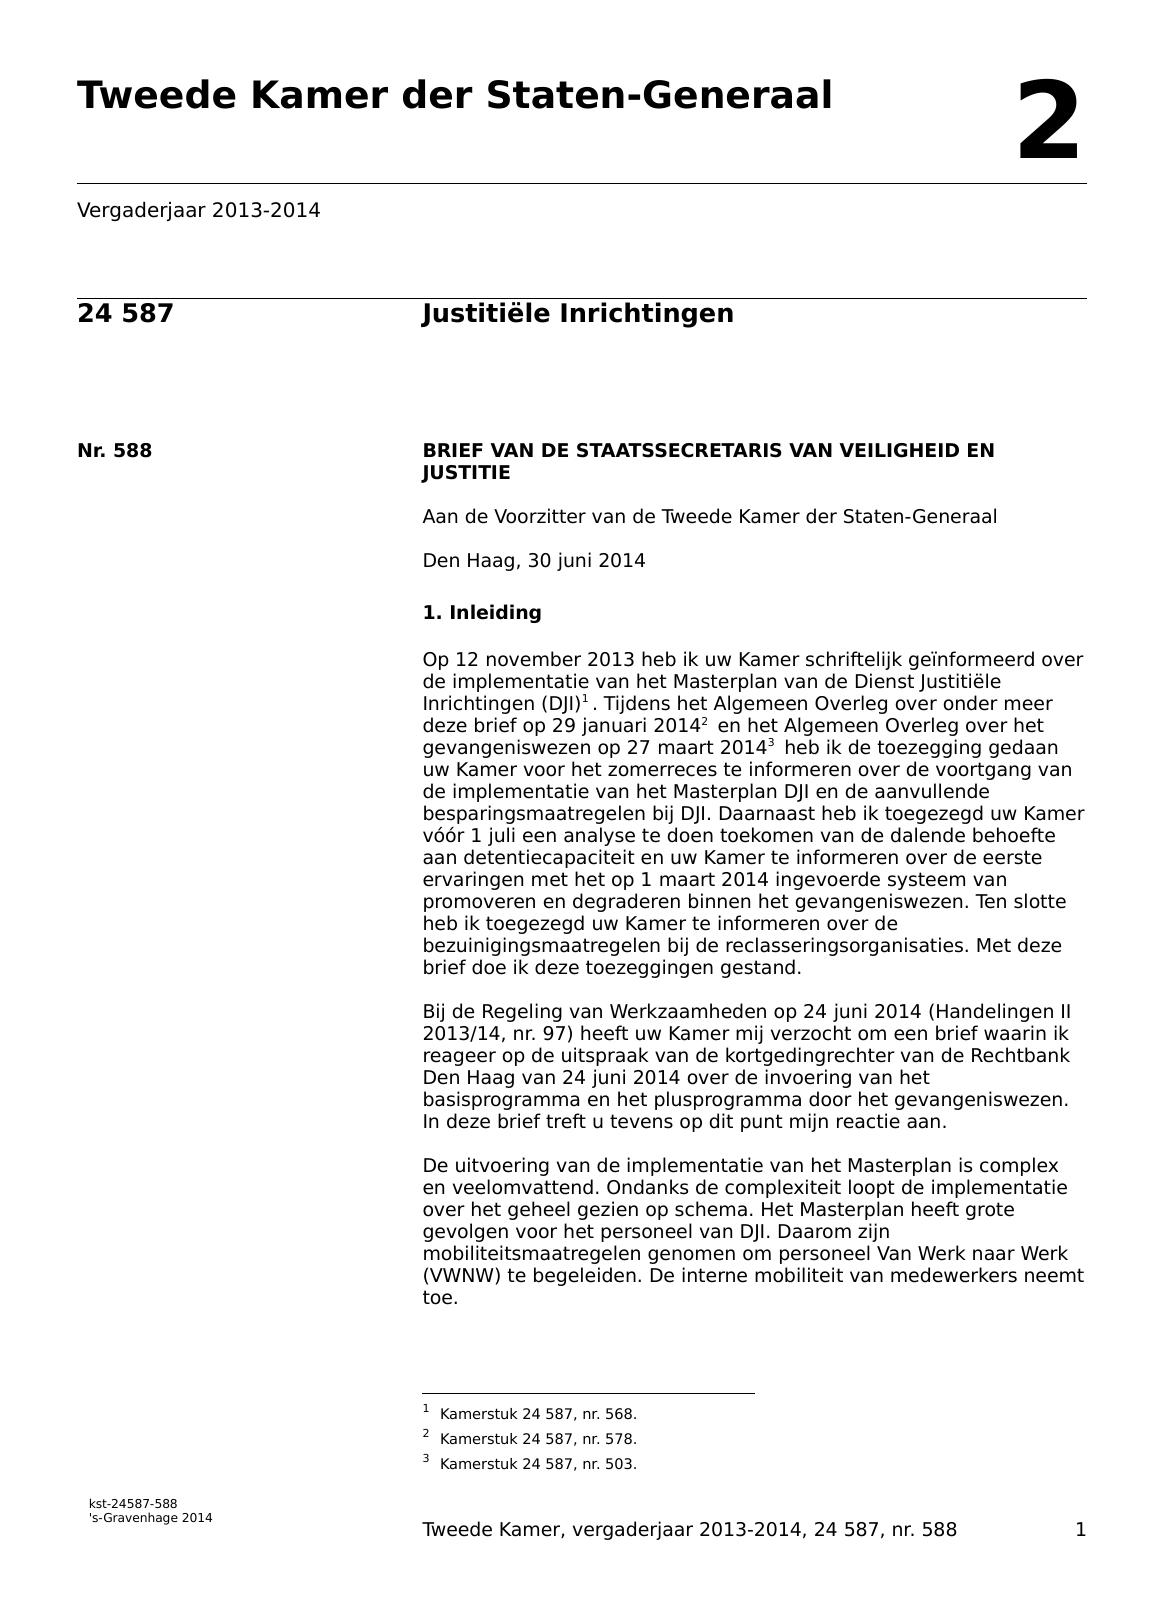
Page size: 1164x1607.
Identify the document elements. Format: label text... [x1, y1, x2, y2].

subtitle 24 587 Justitiële Inrichtingen [77, 299, 1087, 329]
text kst-24587-588 [88, 1497, 323, 1511]
subtitle Nr. 588 BRIEF VAN DE STAATSSECRETARIS VAN VEILIGHEID EN JUSTITIE [77, 440, 1087, 484]
table_cell Vergaderjaar 2013-2014 [77, 184, 1087, 298]
text Kamerstuk 24 587, nr. 568. [422, 1402, 1087, 1424]
table_header Tweede Kamer der Staten-Generaal [77, 59, 886, 183]
text Kamerstuk 24 587, nr. 503. [422, 1452, 1087, 1474]
text Bij de Regeling van Werkzaamheden op 24 juni 2014 (Handelingen II 2013/14, nr. 97) heeft uw Kamer mij verzocht om een brief waarin ik reageer op de uitspraak van de kortgedingrechter van de Rechtbank Den Haag van 24 juni 2014 over de invoering van het basisprogramma en het plusprogramma door het gevangeniswezen. In deze brief treft u tevens op dit punt mijn reactie aan. [422, 1001, 1087, 1133]
text Aan de Voorzitter van de Tweede Kamer der Staten-Generaal [422, 506, 1087, 528]
text De uitvoering van de implementatie van het Masterplan is complex en veelomvattend. Ondanks de complexiteit loopt de implementatie over het geheel gezien op schema. Het Masterplan heeft grote gevolgen voor het personeel van DJI. Daarom zijn mobiliteitsmaatregelen genomen om personeel Van Werk naar Werk (VWNW) te begeleiden. De interne mobiliteit van medewerkers neemt toe. [422, 1155, 1087, 1309]
text Op 12 november 2013 heb ik uw Kamer schriftelijk geïnformeerd over de implementatie van het Masterplan van de Dienst Justitiële Inrichtingen (DJI). Tijdens het Algemeen Overleg over onder meer deze brief op 29 januari 2014 en het Algemeen Overleg over het gevangeniswezen op 27 maart 2014 heb ik de toezegging gedaan uw Kamer voor het zomerreces te informeren over de voortgang van de implementatie van het Masterplan DJI en de aanvullende besparingsmaatregelen bij DJI. Daarnaast heb ik toegezegd uw Kamer vóór 1 juli een analyse te doen toekomen van de dalende behoefte aan detentiecapaciteit en uw Kamer te informeren over de eerste ervaringen met het op 1 maart 2014 ingevoerde systeem van promoveren en degraderen binnen het gevangeniswezen. Ten slotte heb ik toegezegd uw Kamer te informeren over de bezuinigingsmaatregelen bij de reclasseringsorganisaties. Met deze brief doe ik deze toezeggingen gestand. [422, 649, 1087, 979]
text 's-Gravenhage 2014 [88, 1511, 323, 1525]
subtitle 1. Inleiding [422, 602, 1087, 624]
text Den Haag, 30 juni 2014 [422, 550, 1087, 572]
text Kamerstuk 24 587, nr. 578. [422, 1427, 1087, 1449]
table_header 2 [886, 59, 1087, 183]
